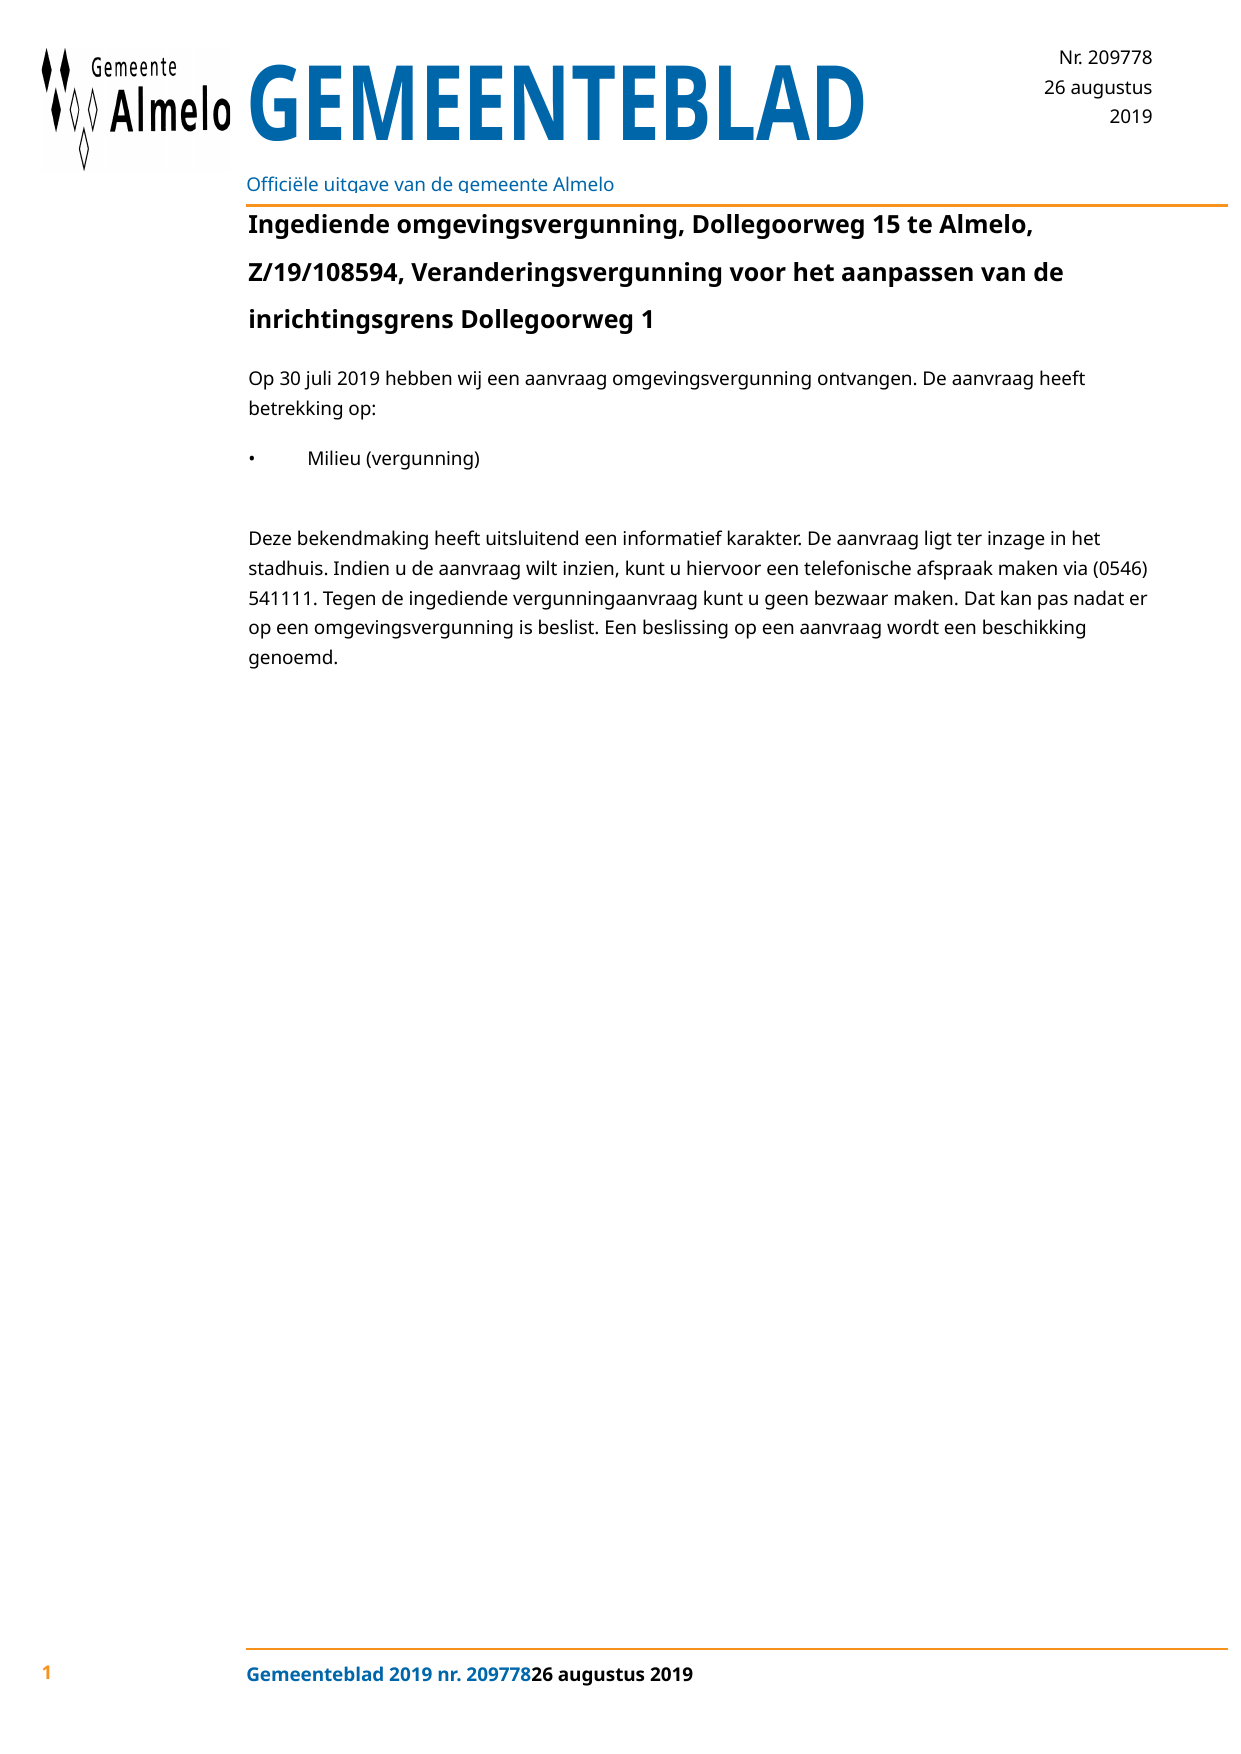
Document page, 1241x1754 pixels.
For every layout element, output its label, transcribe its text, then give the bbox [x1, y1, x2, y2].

picture [41, 47, 231, 172]
text Op 30 juli 2019 hebben wij een aanvraag omgevingsvergunning ontvangen. De aanvraag heeft betrekking op: [248, 366, 1152, 421]
text Ingediende omgevingsvergunning, Dollegoorweg 15 te Almelo, Z/19/108594, Veranderingsvergunning voor het aanpassen van de inrichtingsgrens Dollegoorweg 1 [248, 207, 1152, 336]
text Deze bekendmaking heeft uitsluitend een informatief karakter. De aanvraag ligt ter inzage in het stadhuis. Indien u de aanvraag wilt inzien, kunt u hiervoor een telefonische afspraak maken via (0546) 541111. Tegen de ingediende vergunningaanvraag kunt u geen bezwaar maken. Dat kan pas nadat er op een omgevingsvergunning is beslist. Een beslissing op een aanvraag wordt een beschikking genoemd. [248, 526, 1152, 669]
list Milieu (vergunning) [248, 446, 1152, 471]
